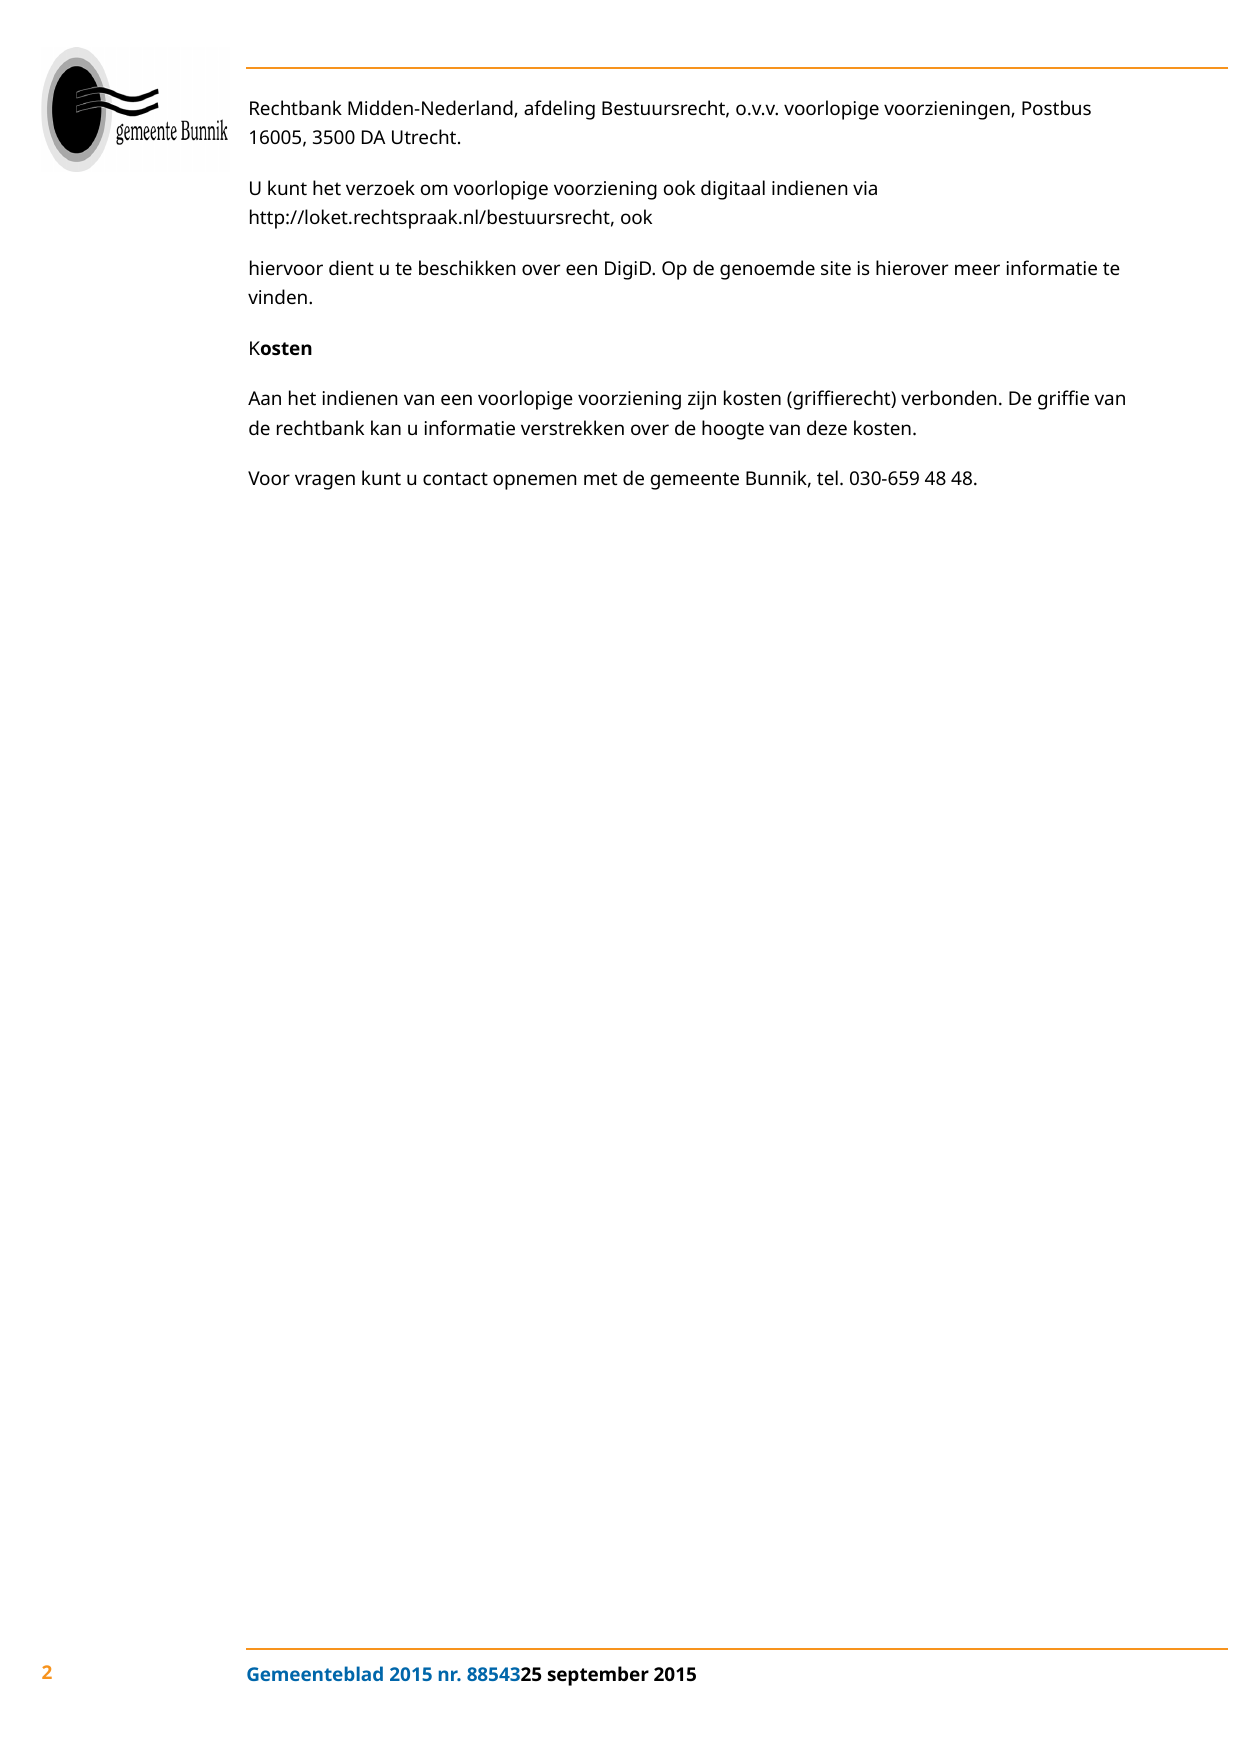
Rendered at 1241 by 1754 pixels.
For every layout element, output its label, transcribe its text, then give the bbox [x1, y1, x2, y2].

picture [41, 47, 231, 172]
text hiervoor dient u te beschikken over een DigiD. Op de genoemde site is hierover meer informatie te vinden. [248, 255, 1152, 310]
text Aan het indienen van een voorlopige voorziening zijn kosten (griffierecht) verbonden. De griffie van de rechtbank kan u informatie verstrekken over de hoogte van deze kosten. [248, 385, 1152, 441]
text Voor vragen kunt u contact opnemen met de gemeente Bunnik, tel. 030-659 48 48. [248, 465, 1152, 491]
text U kunt het verzoek om voorlopige voorziening ook digitaal indienen via http://loket.rechtspraak.nl/bestuursrecht, ook [248, 175, 1152, 230]
text Kosten [248, 335, 1152, 361]
text Rechtbank Midden-Nederland, afdeling Bestuursrecht, o.v.v. voorlopige voorzieningen, Postbus 16005, 3500 DA Utrecht. [248, 95, 1152, 150]
